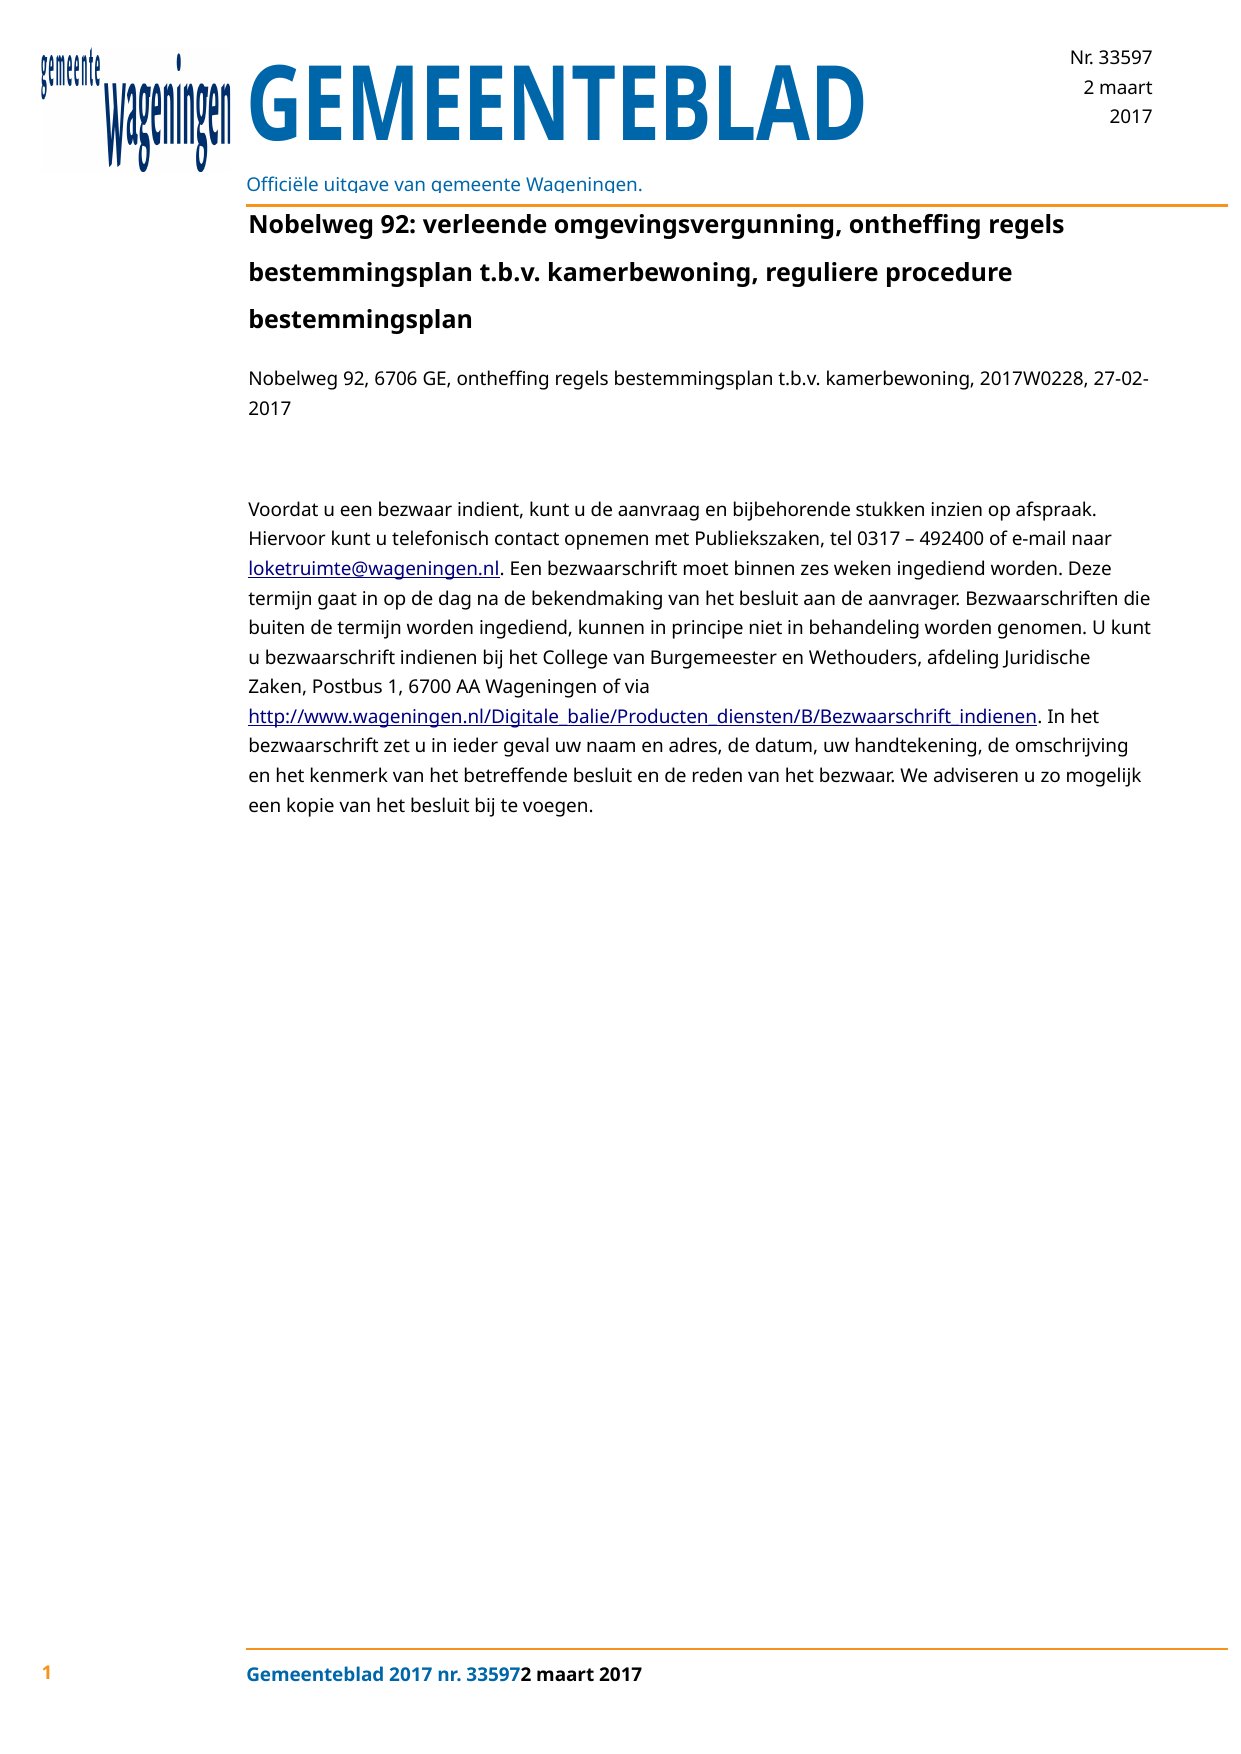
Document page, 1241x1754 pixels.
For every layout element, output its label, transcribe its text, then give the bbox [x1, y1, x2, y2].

text Nobelweg 92, 6706 GE, ontheffing regels bestemmingsplan t.b.v. kamerbewoning, 2017W0228, 27-02-2017 [248, 366, 1152, 421]
text Voordat u een bezwaar indient, kunt u de aanvraag en bijbehorende stukken inzien op afspraak. Hiervoor kunt u telefonisch contact opnemen met Publiekszaken, tel 0317 – 492400 of e-mail naar loketruimte@wageningen.nl. Een bezwaarschrift moet binnen zes weken ingediend worden. Deze termijn gaat in op de dag na de bekendmaking van het besluit aan de aanvrager. Bezwaarschriften die buiten de termijn worden ingediend, kunnen in principe niet in behandeling worden genomen. U kunt u bezwaarschrift indienen bij het College van Burgemeester en Wethouders, afdeling Juridische Zaken, Postbus 1, 6700 AA Wageningen of via http://www.wageningen.nl/Digitale_balie/Producten_diensten/B/Bezwaarschrift_indienen. In het bezwaarschrift zet u in ieder geval uw naam en adres, de datum, uw handtekening, de omschrijving en het kenmerk van het betreffende besluit en de reden van het bezwaar. We adviseren u zo mogelijk een kopie van het besluit bij te voegen. [248, 496, 1152, 817]
text Nobelweg 92: verleende omgevingsvergunning, ontheffing regels bestemmingsplan t.b.v. kamerbewoning, reguliere procedure bestemmingsplan [248, 207, 1152, 336]
picture [41, 47, 231, 172]
